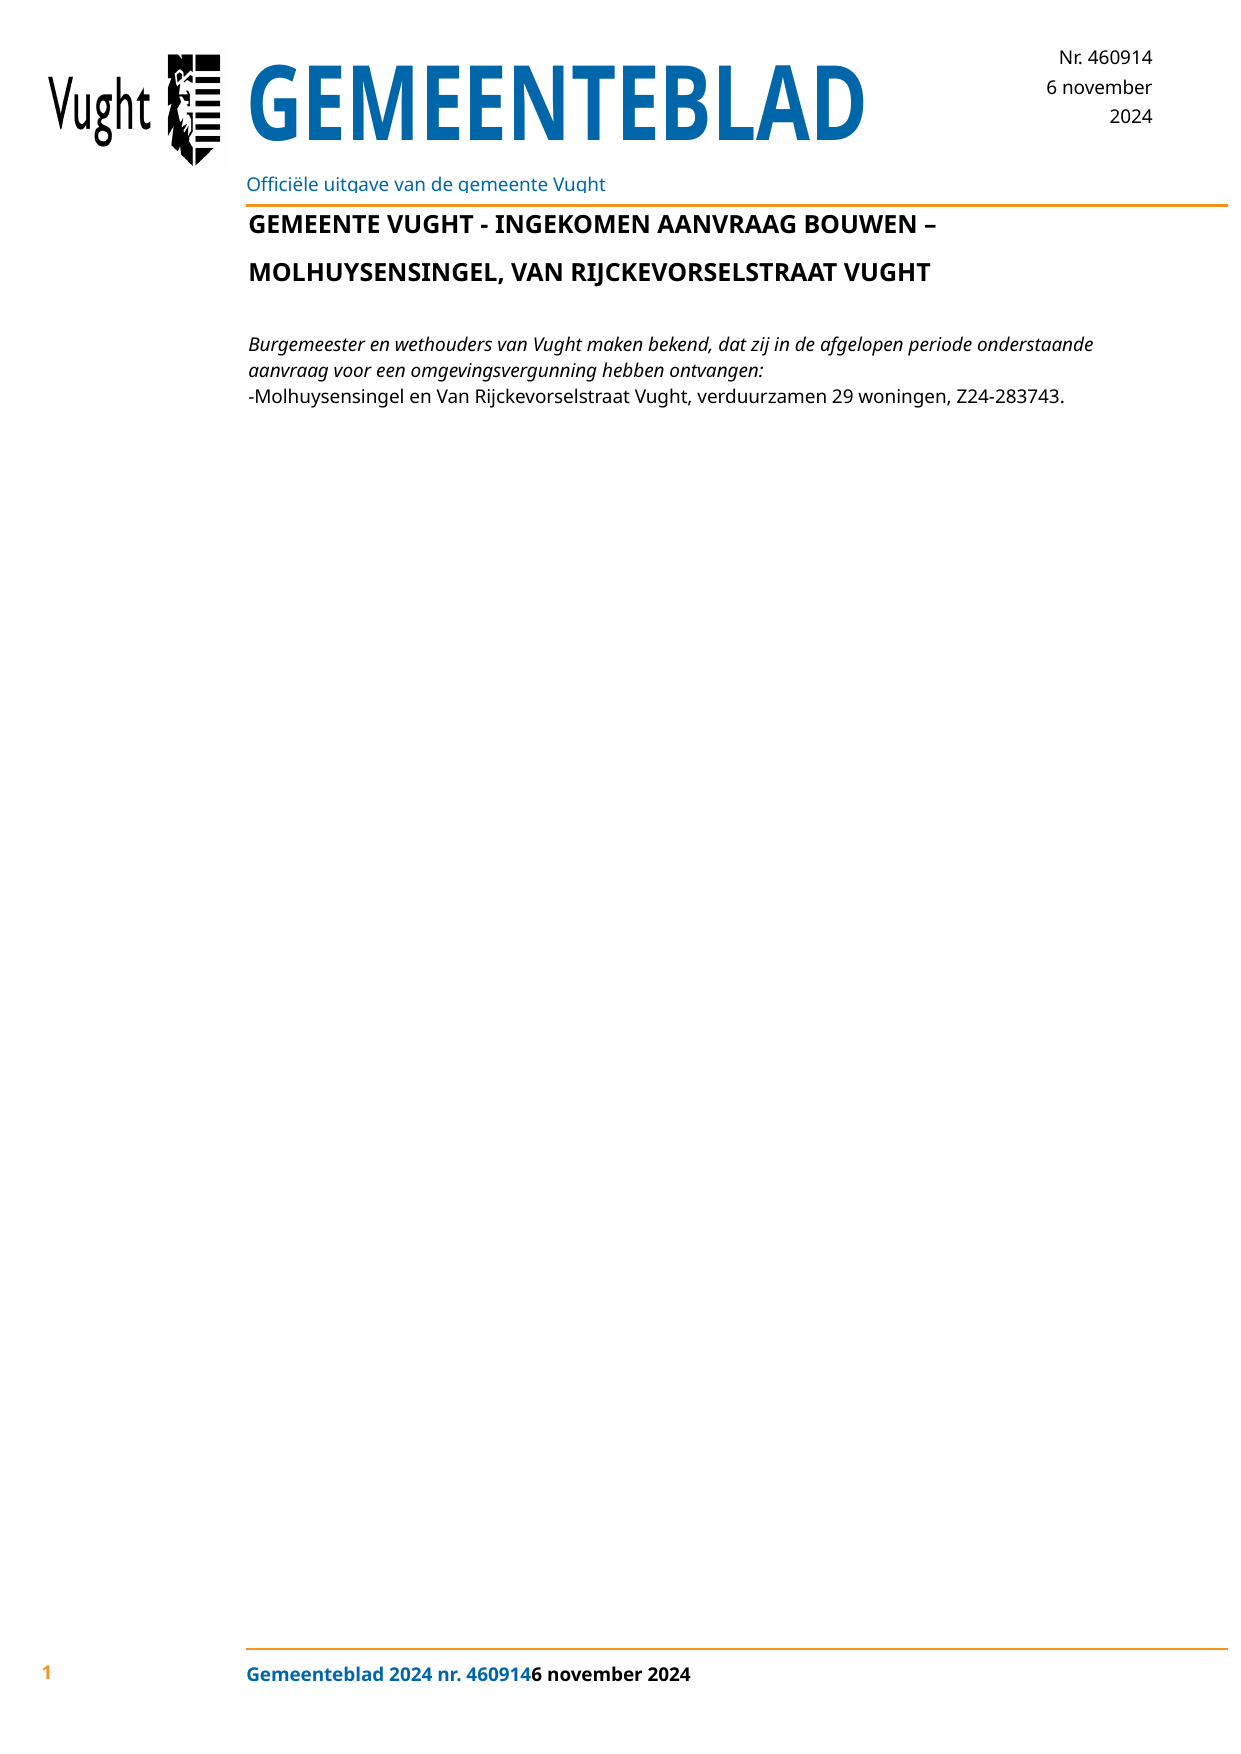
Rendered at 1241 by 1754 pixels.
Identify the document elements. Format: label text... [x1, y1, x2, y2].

picture [41, 47, 231, 172]
text GEMEENTE VUGHT - INGEKOMEN AANVRAAG BOUWEN – MOLHUYSENSINGEL, VAN RIJCKEVORSELSTRAAT VUGHT [248, 207, 1152, 288]
text Burgemeester en wethouders van Vught maken bekend, dat zij in de afgelopen periode onderstaande aanvraag voor een omgevingsvergunning hebben ontvangen: [248, 331, 1152, 383]
text -Molhuysensingel en Van Rijckevorselstraat Vught, verduurzamen 29 woningen, Z24-283743. [248, 383, 1152, 409]
